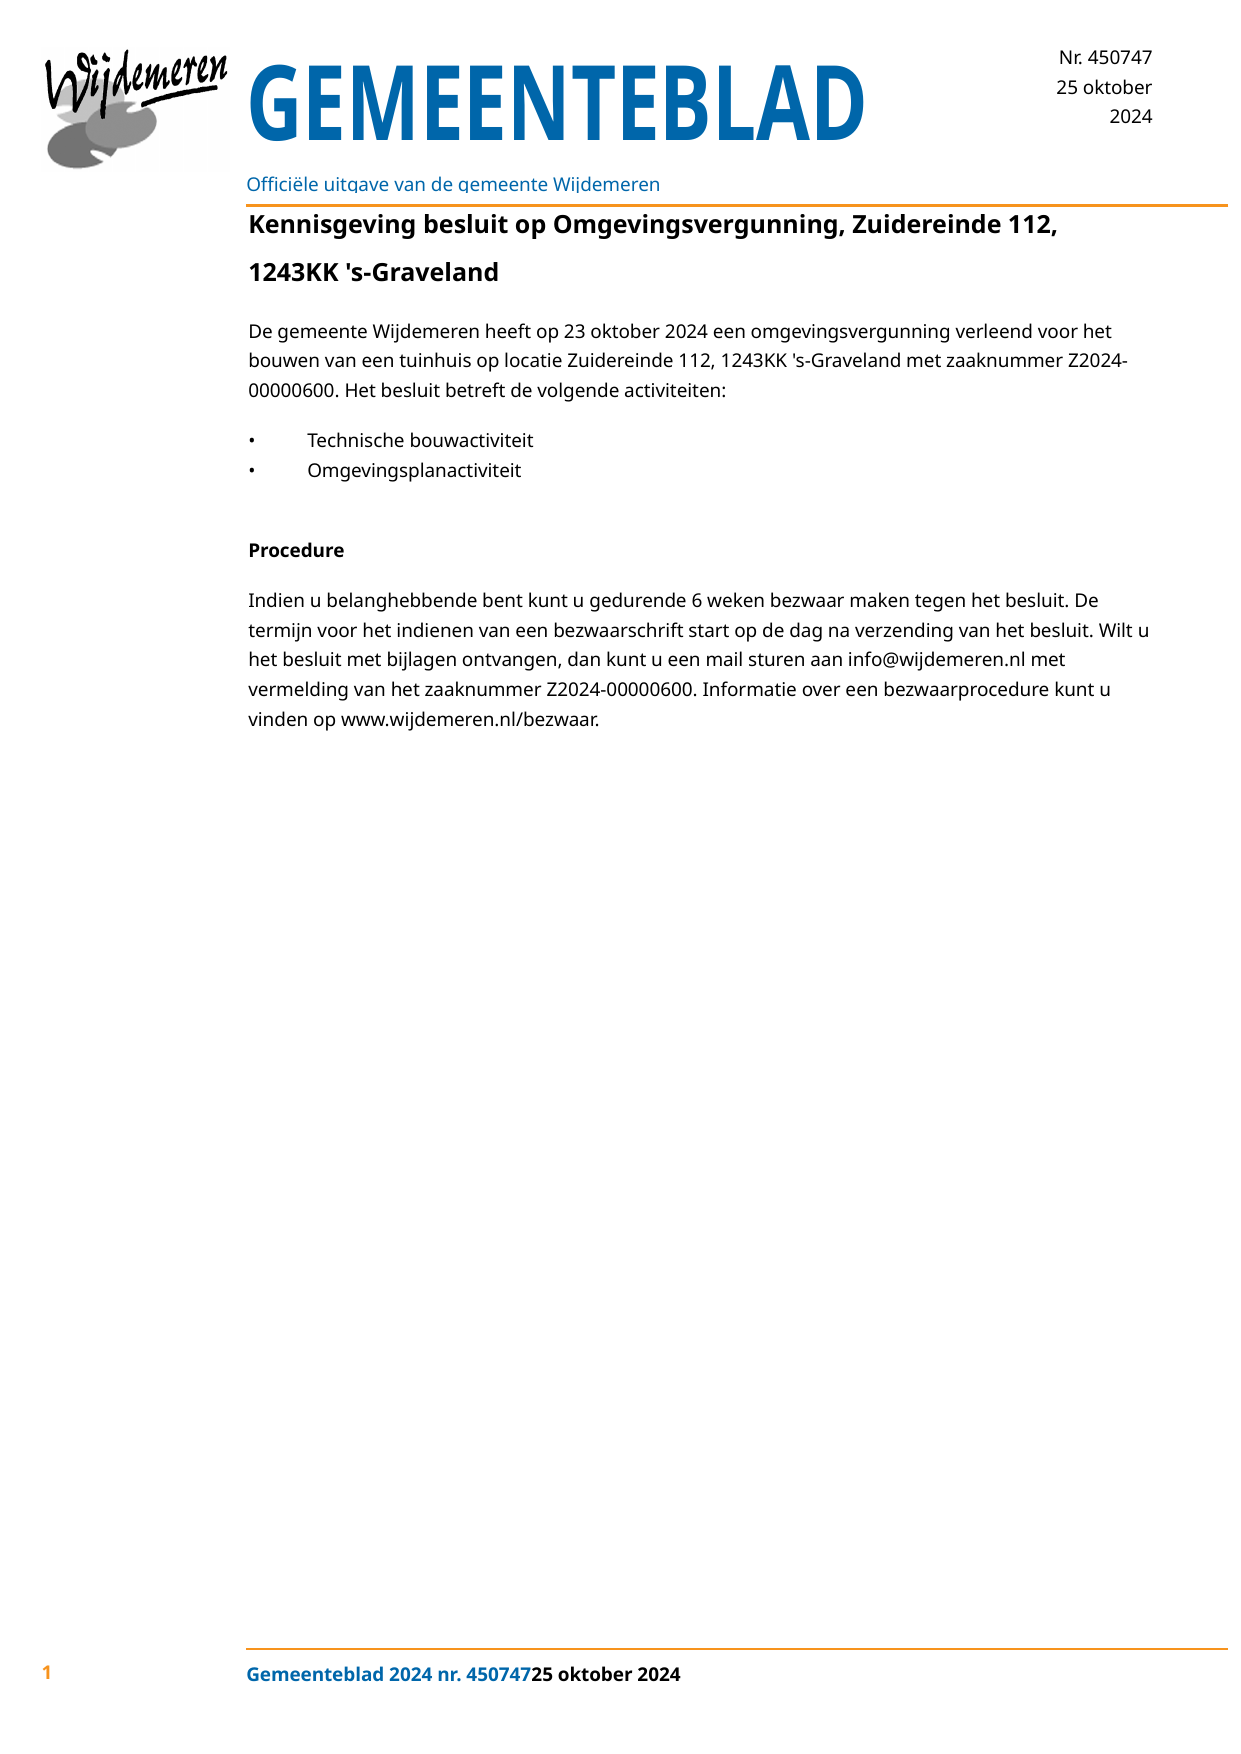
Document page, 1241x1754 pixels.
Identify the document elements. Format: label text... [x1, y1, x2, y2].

text Procedure [248, 537, 1152, 563]
list Technische bouwactiviteit [248, 427, 1152, 453]
text Indien u belanghebbende bent kunt u gedurende 6 weken bezwaar maken tegen het besluit. De termijn voor het indienen van een bezwaarschrift start op de dag na verzending van het besluit. Wilt u het besluit met bijlagen ontvangen, dan kunt u een mail sturen aan info@wijdemeren.nl met vermelding van het zaaknummer Z2024-00000600. Informatie over een bezwaarprocedure kunt u vinden op www.wijdemeren.nl/bezwaar. [248, 587, 1152, 732]
list Omgevingsplanactiviteit [248, 457, 1152, 483]
text Kennisgeving besluit op Omgevingsvergunning, Zuidereinde 112, 1243KK 's-Graveland [248, 207, 1152, 288]
picture [41, 47, 231, 172]
text De gemeente Wijdemeren heeft op 23 oktober 2024 een omgevingsvergunning verleend voor het bouwen van een tuinhuis op locatie Zuidereinde 112, 1243KK 's-Graveland met zaaknummer Z2024-00000600. Het besluit betreft de volgende activiteiten: [248, 318, 1152, 403]
